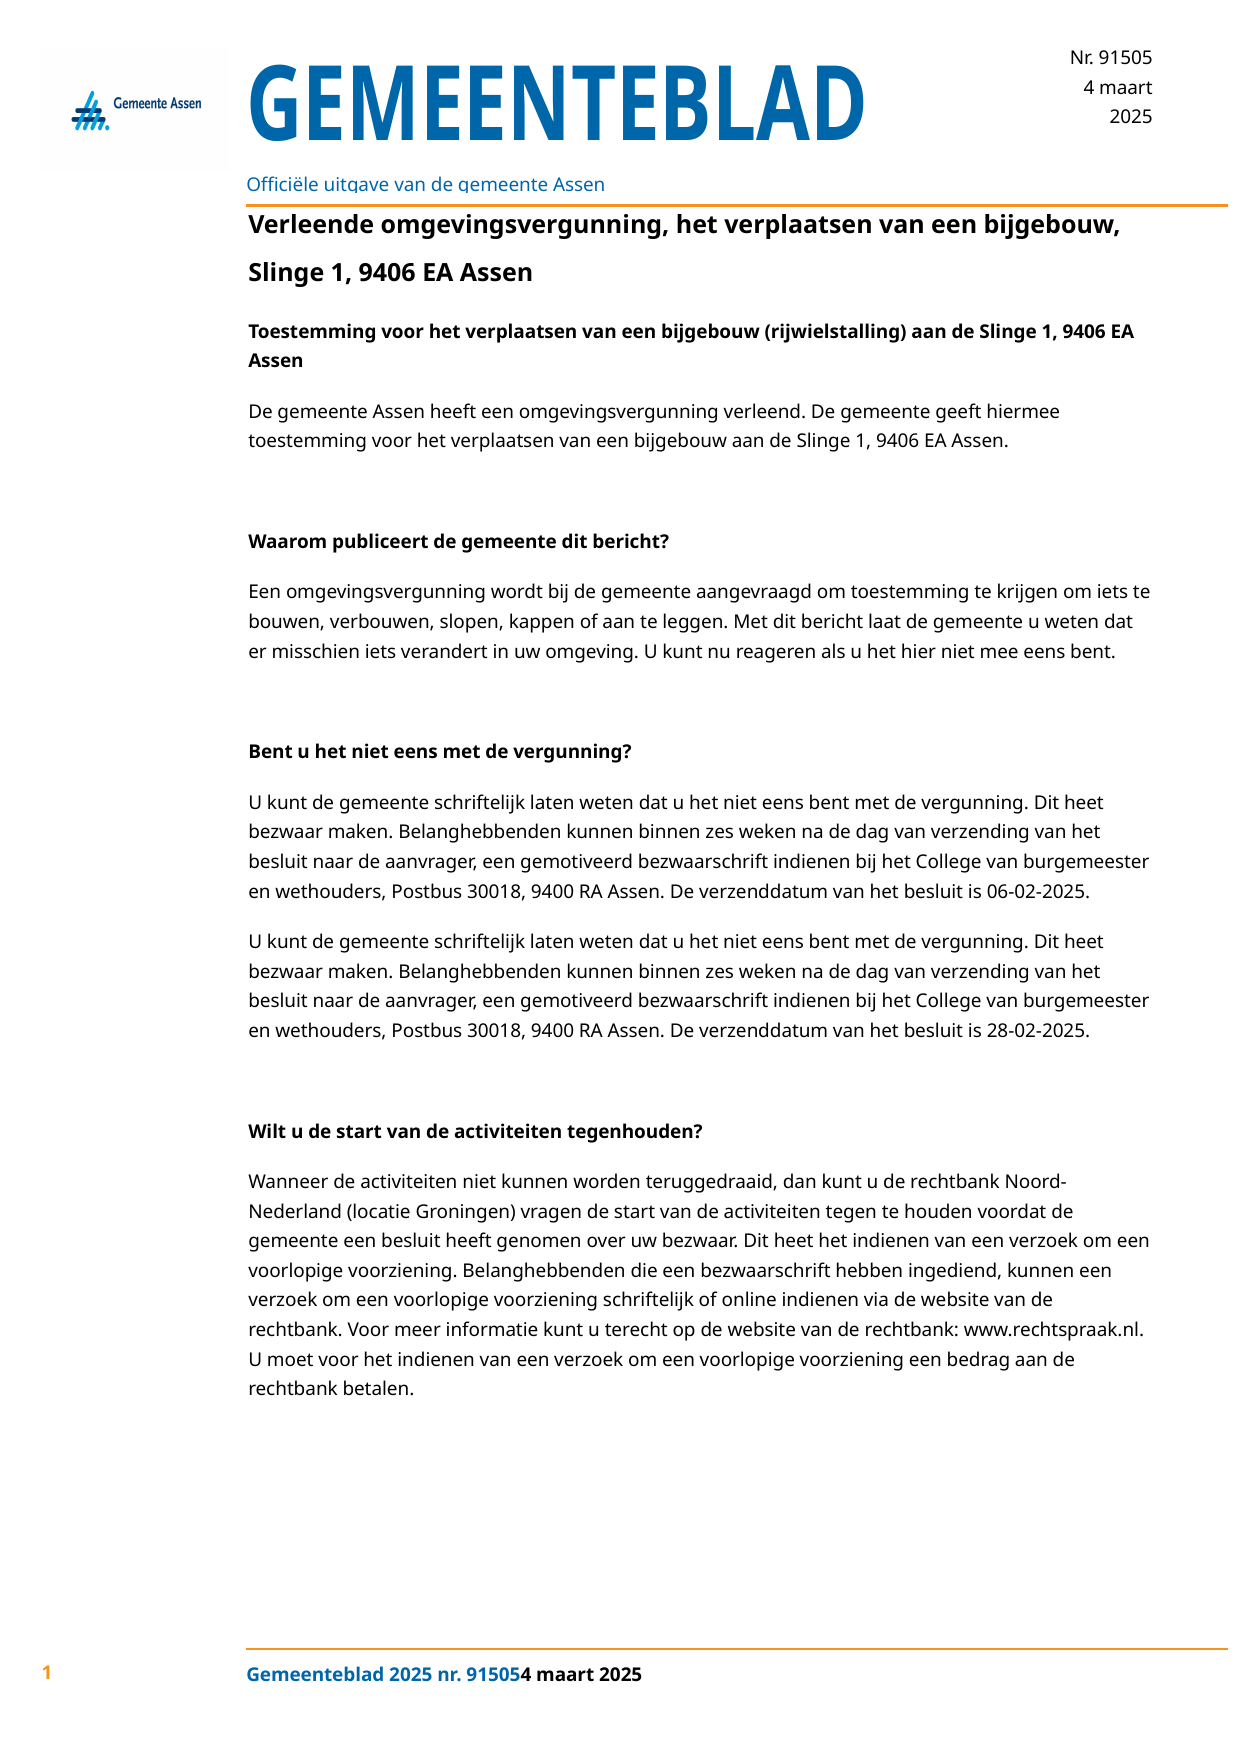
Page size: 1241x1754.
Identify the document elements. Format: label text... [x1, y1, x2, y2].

text Waarom publiceert de gemeente dit bericht? [248, 528, 1152, 554]
text U kunt de gemeente schriftelijk laten weten dat u het niet eens bent met de vergunning. Dit heet bezwaar maken. Belanghebbenden kunnen binnen zes weken na de dag van verzending van het besluit naar de aanvrager, een gemotiveerd bezwaarschrift indienen bij het College van burgemeester en wethouders, Postbus 30018, 9400 RA Assen. De verzenddatum van het besluit is 28-02-2025. [248, 928, 1152, 1043]
text Een omgevingsvergunning wordt bij de gemeente aangevraagd om toestemming te krijgen om iets te bouwen, verbouwen, slopen, kappen of aan te leggen. Met dit bericht laat de gemeente u weten dat er misschien iets verandert in uw omgeving. U kunt nu reageren als u het hier niet mee eens bent. [248, 579, 1152, 664]
text Bent u het niet eens met de vergunning? [248, 739, 1152, 764]
picture [41, 47, 231, 172]
text Wanneer de activiteiten niet kunnen worden teruggedraaid, dan kunt u de rechtbank Noord-Nederland (locatie Groningen) vragen de start van de activiteiten tegen te houden voordat de gemeente een besluit heeft genomen over uw bezwaar. Dit heet het indienen van een verzoek om een voorlopige voorziening. Belanghebbenden die een bezwaarschrift hebben ingediend, kunnen een verzoek om een voorlopige voorziening schriftelijk of online indienen via de website van de rechtbank. Voor meer informatie kunt u terecht op de website van de rechtbank: www.rechtspraak.nl. U moet voor het indienen van een verzoek om een voorlopige voorziening een bedrag aan de rechtbank betalen. [248, 1168, 1152, 1401]
text Wilt u de start van de activiteiten tegenhouden? [248, 1118, 1152, 1144]
text De gemeente Assen heeft een omgevingsvergunning verleend. De gemeente geeft hiermee toestemming voor het verplaatsen van een bijgebouw aan de Slinge 1, 9406 EA Assen. [248, 398, 1152, 453]
text U kunt de gemeente schriftelijk laten weten dat u het niet eens bent met de vergunning. Dit heet bezwaar maken. Belanghebbenden kunnen binnen zes weken na de dag van verzending van het besluit naar de aanvrager, een gemotiveerd bezwaarschrift indienen bij het College van burgemeester en wethouders, Postbus 30018, 9400 RA Assen. De verzenddatum van het besluit is 06-02-2025. [248, 789, 1152, 904]
text Toestemming voor het verplaatsen van een bijgebouw (rijwielstalling) aan de Slinge 1, 9406 EA Assen [248, 318, 1152, 373]
text Verleende omgevingsvergunning, het verplaatsen van een bijgebouw, Slinge 1, 9406 EA Assen [248, 207, 1152, 288]
